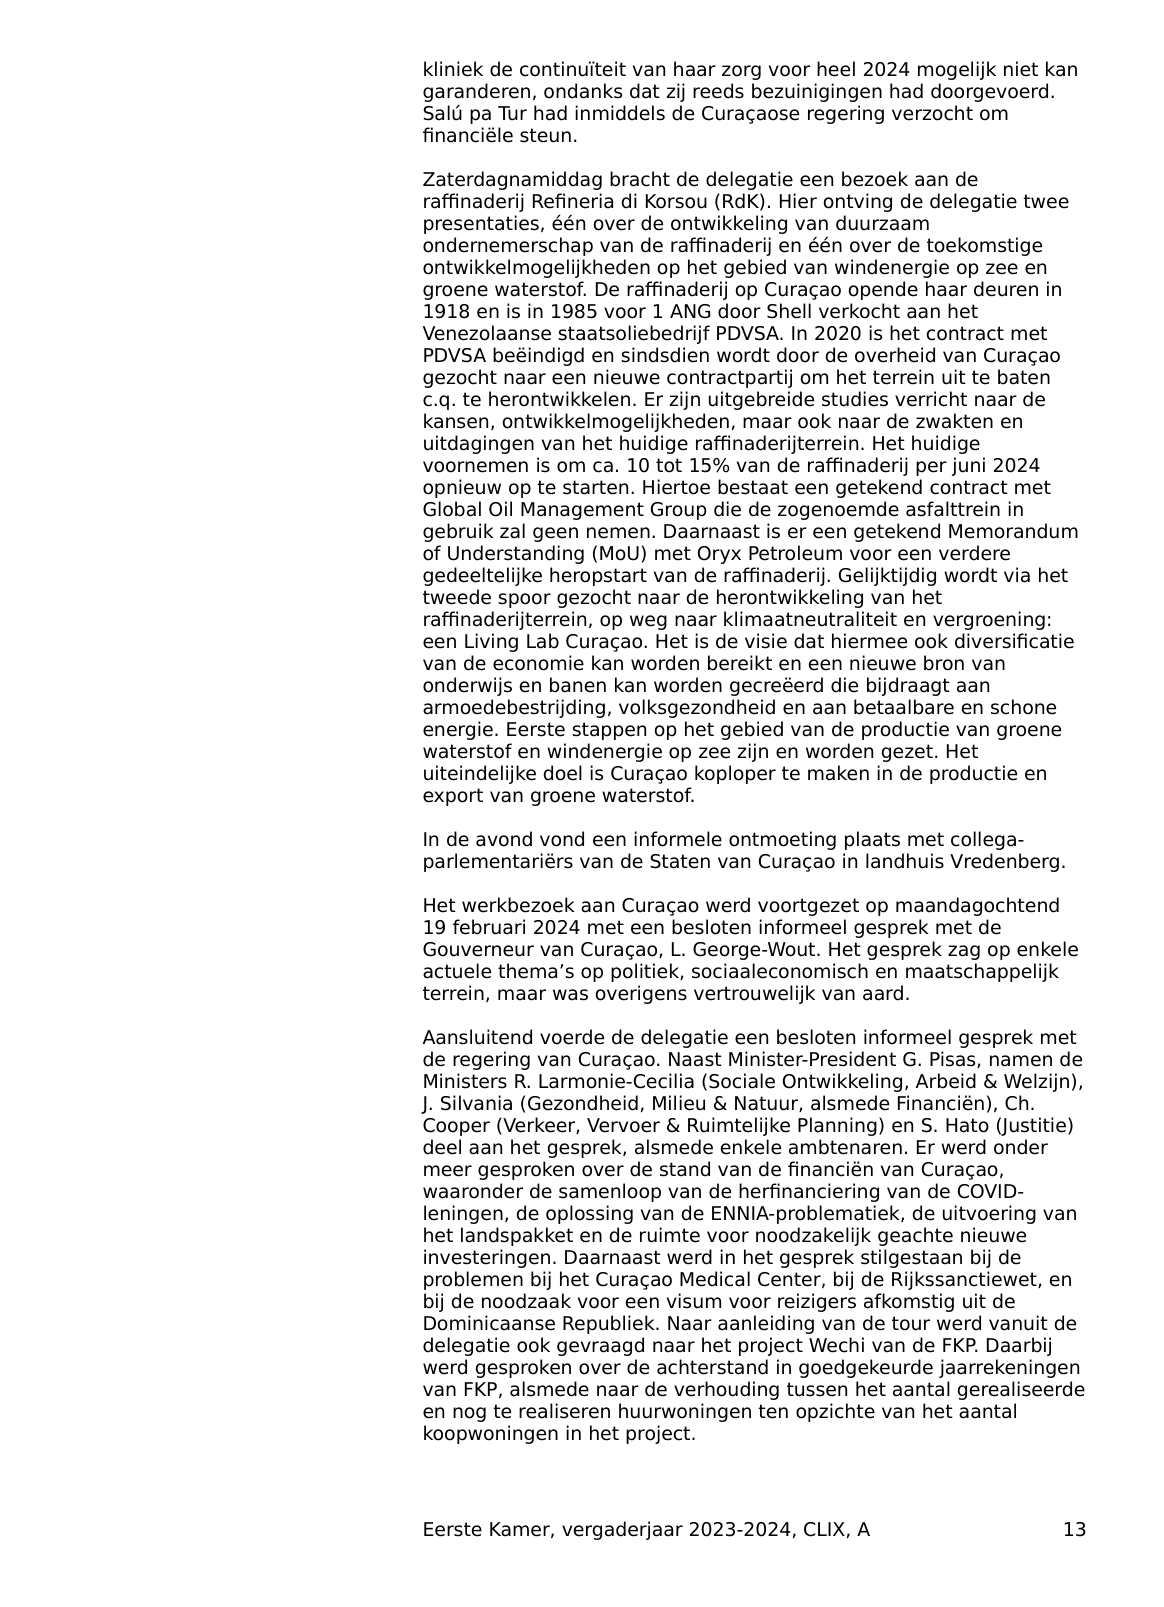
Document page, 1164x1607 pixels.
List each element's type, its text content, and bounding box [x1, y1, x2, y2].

text Het werkbezoek aan Curaçao werd voortgezet op maandagochtend 19 februari 2024 met een besloten informeel gesprek met de Gouverneur van Curaçao, L. George-Wout. Het gesprek zag op enkele actuele thema’s op politiek, sociaaleconomisch en maatschappelijk terrein, maar was overigens vertrouwelijk van aard. [422, 895, 1087, 1005]
text In de avond vond een informele ontmoeting plaats met collega-parlementariërs van de Staten van Curaçao in landhuis Vredenberg. [422, 829, 1087, 873]
text kliniek de continuïteit van haar zorg voor heel 2024 mogelijk niet kan garanderen, ondanks dat zij reeds bezuinigingen had doorgevoerd. Salú pa Tur had inmiddels de Curaçaose regering verzocht om financiële steun. [422, 59, 1087, 147]
text Aansluitend voerde de delegatie een besloten informeel gesprek met de regering van Curaçao. Naast Minister-President G. Pisas, namen de Ministers R. Larmonie-Cecilia (Sociale Ontwikkeling, Arbeid & Welzijn), J. Silvania (Gezondheid, Milieu & Natuur, alsmede Financiën), Ch. Cooper (Verkeer, Vervoer & Ruimtelijke Planning) en S. Hato (Justitie) deel aan het gesprek, alsmede enkele ambtenaren. Er werd onder meer gesproken over de stand van de financiën van Curaçao, waaronder de samenloop van de herfinanciering van de COVID-leningen, de oplossing van de ENNIA-problematiek, de uitvoering van het landspakket en de ruimte voor noodzakelijk geachte nieuwe investeringen. Daarnaast werd in het gesprek stilgestaan bij de problemen bij het Curaçao Medical Center, bij de Rijkssanctiewet, en bij de noodzaak voor een visum voor reizigers afkomstig uit de Dominicaanse Republiek. Naar aanleiding van de tour werd vanuit de delegatie ook gevraagd naar het project Wechi van de FKP. Daarbij werd gesproken over de achterstand in goedgekeurde jaarrekeningen van FKP, alsmede naar de verhouding tussen het aantal gerealiseerde en nog te realiseren huurwoningen ten opzichte van het aantal koopwoningen in het project. [422, 1027, 1087, 1444]
text Zaterdagnamiddag bracht de delegatie een bezoek aan de raffinaderij Refineria di Korsou (RdK). Hier ontving de delegatie twee presentaties, één over de ontwikkeling van duurzaam ondernemerschap van de raffinaderij en één over de toekomstige ontwikkelmogelijkheden op het gebied van windenergie op zee en groene waterstof. De raffinaderij op Curaçao opende haar deuren in 1918 en is in 1985 voor 1 ANG door Shell verkocht aan het Venezolaanse staatsoliebedrijf PDVSA. In 2020 is het contract met PDVSA beëindigd en sindsdien wordt door de overheid van Curaçao gezocht naar een nieuwe contractpartij om het terrein uit te baten c.q. te herontwikkelen. Er zijn uitgebreide studies verricht naar de kansen, ontwikkelmogelijkheden, maar ook naar de zwakten en uitdagingen van het huidige raffinaderijterrein. Het huidige voornemen is om ca. 10 tot 15% van de raffinaderij per juni 2024 opnieuw op te starten. Hiertoe bestaat een getekend contract met Global Oil Management Group die de zogenoemde asfalttrein in gebruik zal geen nemen. Daarnaast is er een getekend Memorandum of Understanding (MoU) met Oryx Petroleum voor een verdere gedeeltelijke heropstart van de raffinaderij. Gelijktijdig wordt via het tweede spoor gezocht naar de herontwikkeling van het raffinaderijterrein, op weg naar klimaatneutraliteit en vergroening: een Living Lab Curaçao. Het is de visie dat hiermee ook diversificatie van de economie kan worden bereikt en een nieuwe bron van onderwijs en banen kan worden gecreëerd die bijdraagt aan armoedebestrijding, volksgezondheid en aan betaalbare en schone energie. Eerste stappen op het gebied van de productie van groene waterstof en windenergie op zee zijn en worden gezet. Het uiteindelijke doel is Curaçao koploper te maken in de productie en export van groene waterstof. [422, 169, 1087, 807]
